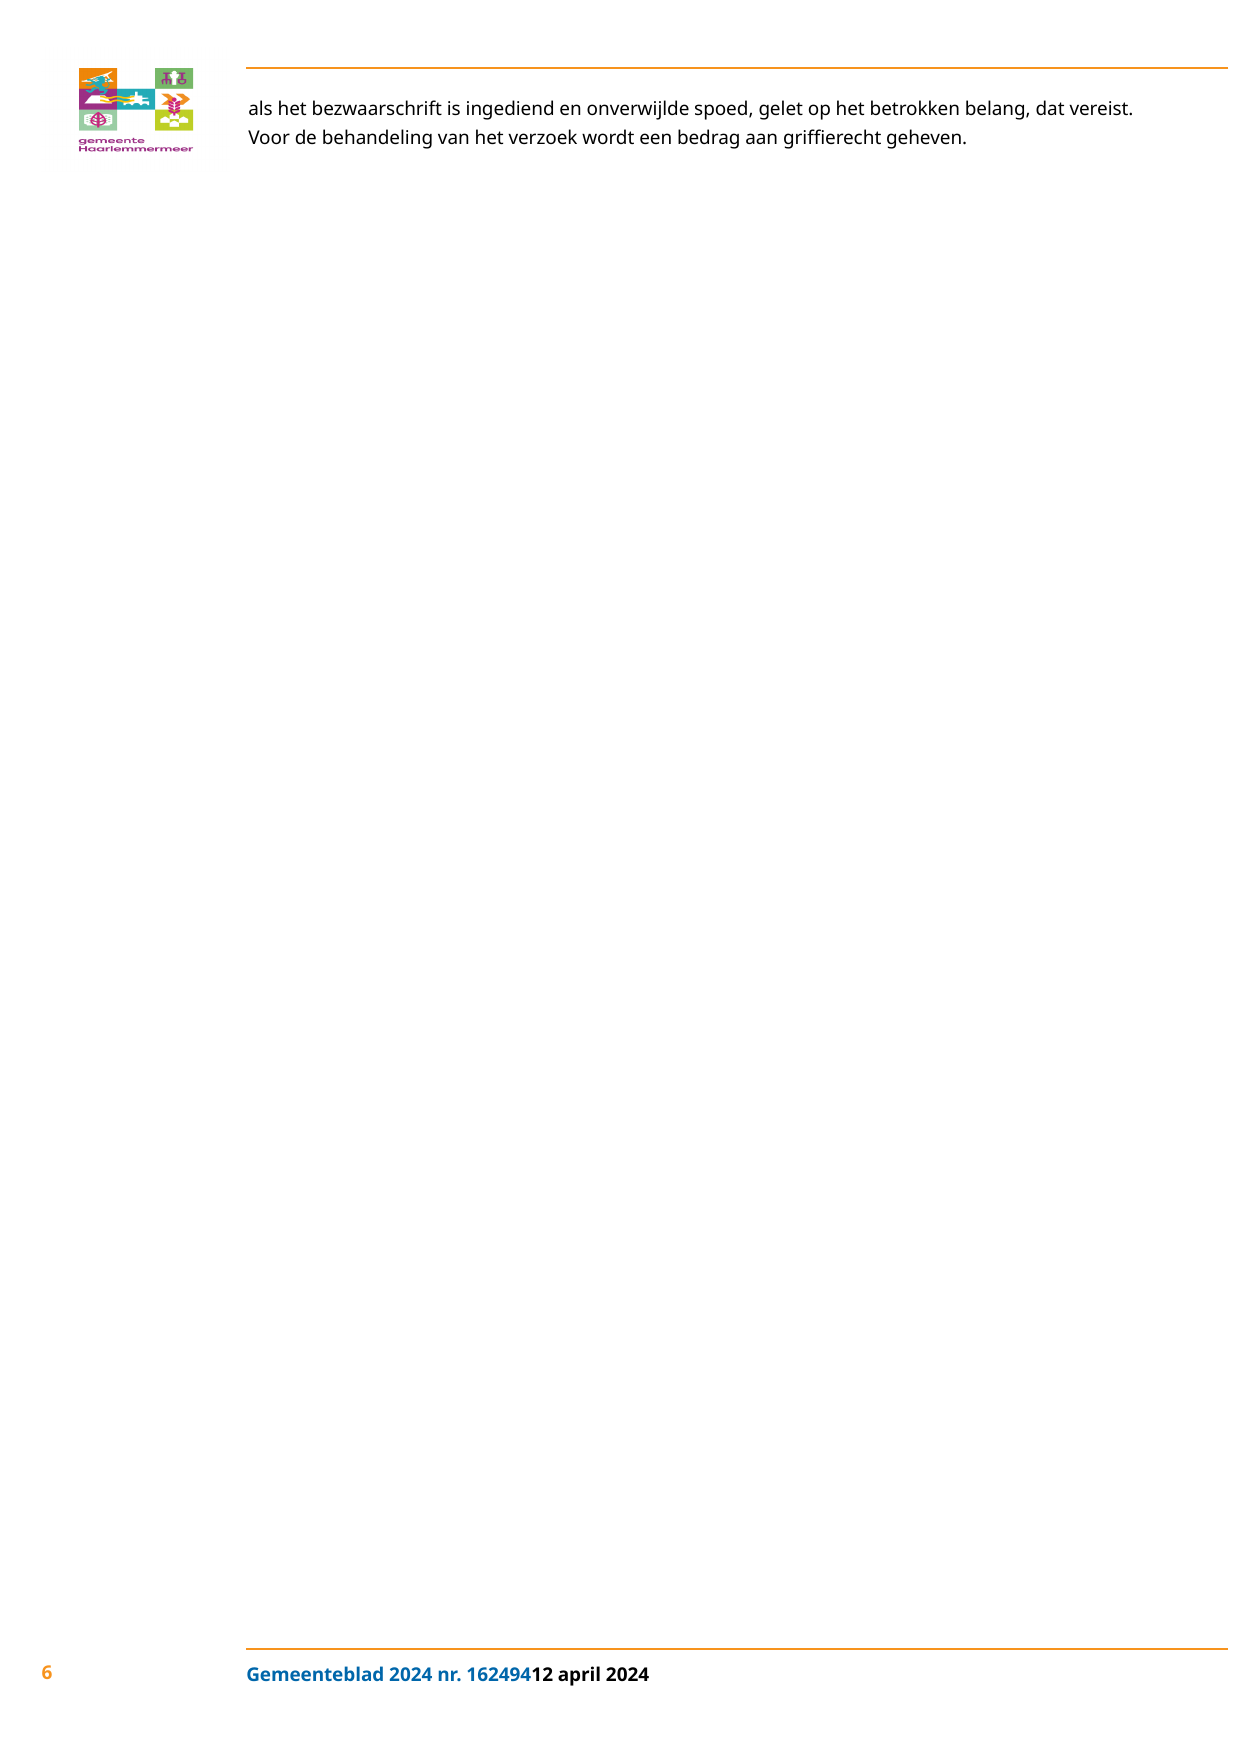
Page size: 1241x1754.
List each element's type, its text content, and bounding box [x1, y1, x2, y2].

text als het bezwaarschrift is ingediend en onverwijlde spoed, gelet op het betrokken belang, dat vereist. Voor de behandeling van het verzoek wordt een bedrag aan griffierecht geheven. [248, 95, 1152, 150]
picture [41, 47, 231, 172]
